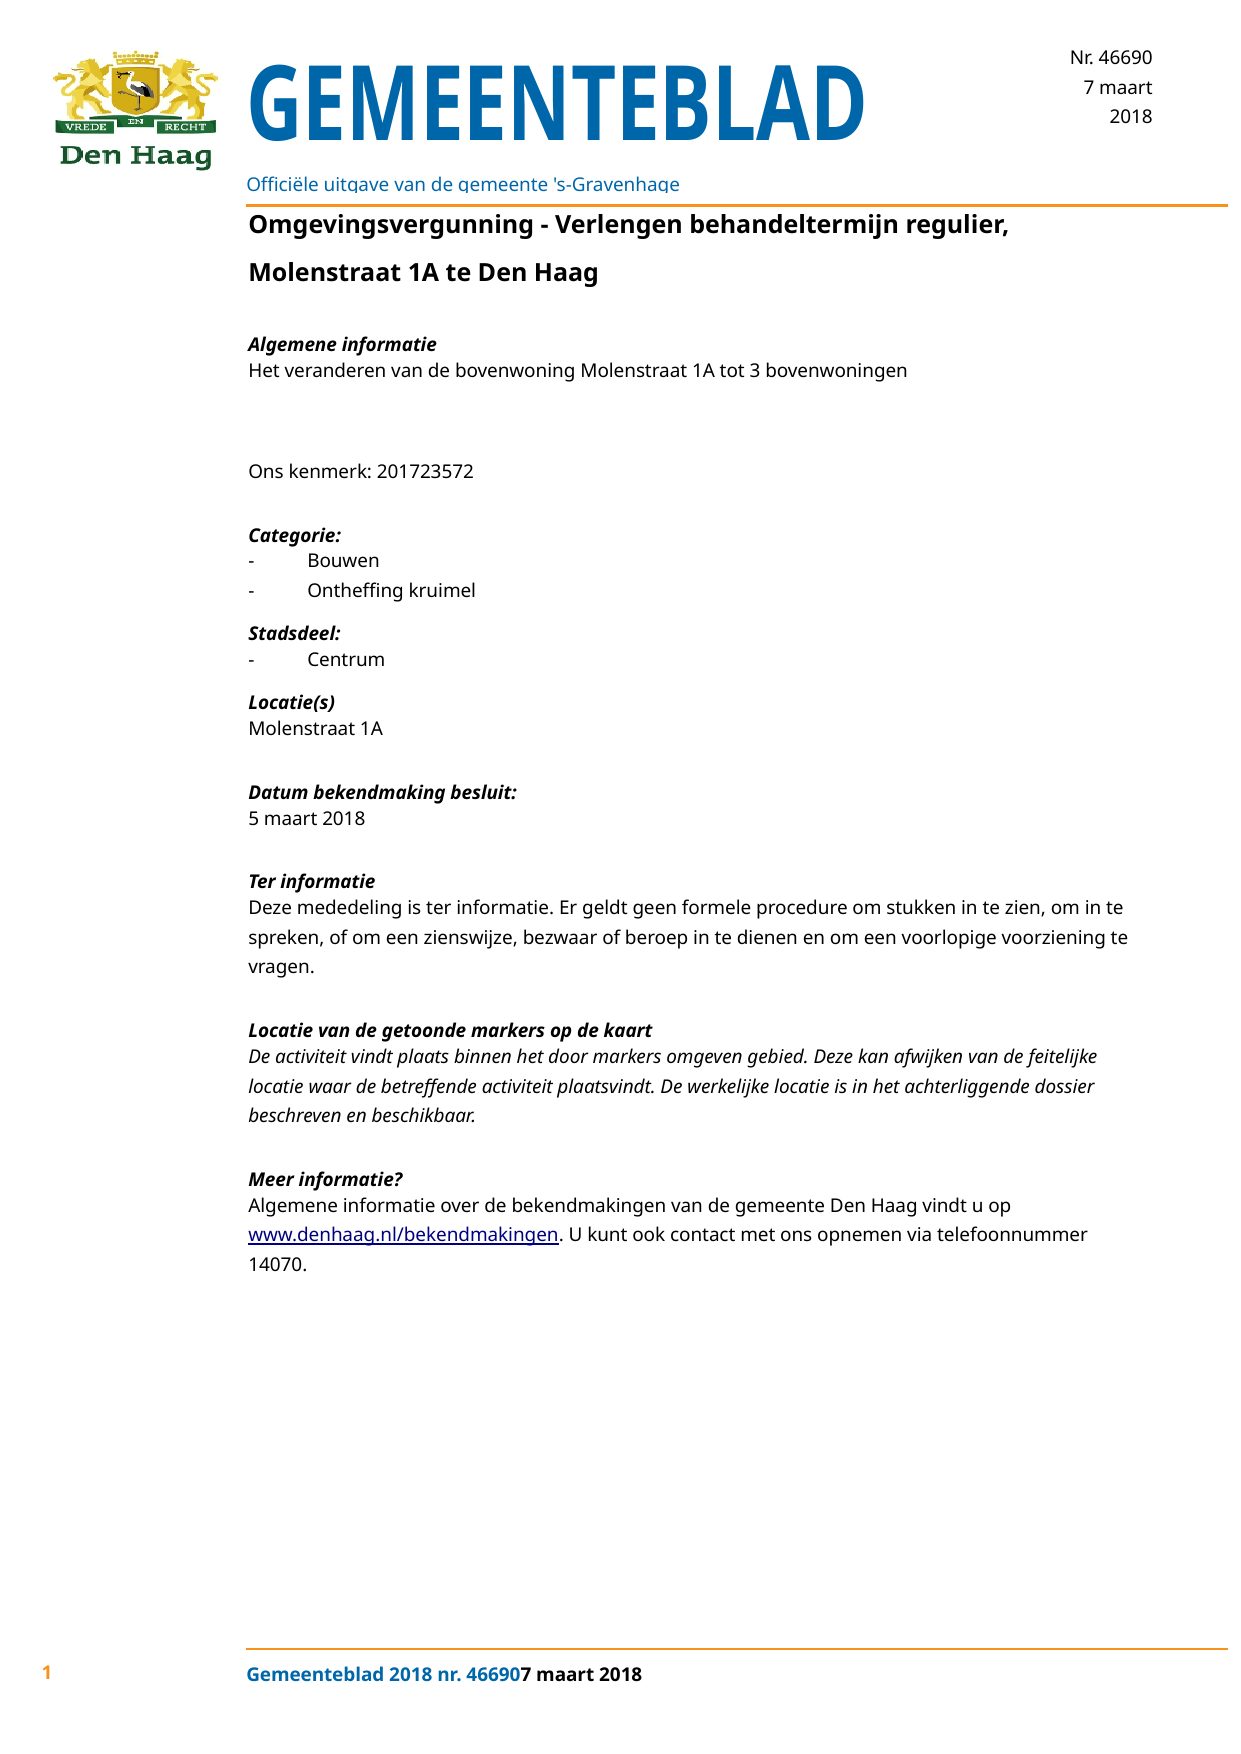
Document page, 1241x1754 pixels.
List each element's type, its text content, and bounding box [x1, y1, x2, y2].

text Omgevingsvergunning - Verlengen behandeltermijn regulier, Molenstraat 1A te Den Haag [248, 207, 1152, 288]
text Datum bekendmaking besluit: [248, 779, 1152, 805]
text Het veranderen van de bovenwoning Molenstraat 1A tot 3 bovenwoningen [248, 357, 1152, 383]
text Molenstraat 1A [248, 715, 1152, 741]
text Algemene informatie [248, 331, 1152, 357]
text Stadsdeel: [248, 620, 1152, 646]
text Locatie van de getoonde markers op de kaart [248, 1017, 1152, 1043]
list Bouwen [248, 548, 1152, 573]
picture [41, 47, 231, 172]
text Ons kenmerk: 201723572 [248, 458, 1152, 484]
list Ontheffing kruimel [248, 577, 1152, 603]
text De activiteit vindt plaats binnen het door markers omgeven gebied. Deze kan afwijken van de feitelijke locatie waar de betreffende activiteit plaatsvindt. De werkelijke locatie is in het achterliggende dossier beschreven en beschikbaar. [248, 1043, 1152, 1128]
text Ter informatie [248, 869, 1152, 894]
text Meer informatie? [248, 1166, 1152, 1192]
text Deze mededeling is ter informatie. Er geldt geen formele procedure om stukken in te zien, om in te spreken, of om een zienswijze, bezwaar of beroep in te dienen en om een voorlopige voorziening te vragen. [248, 894, 1152, 979]
text Algemene informatie over de bekendmakingen van de gemeente Den Haag vindt u op www.denhaag.nl/bekendmakingen. U kunt ook contact met ons opnemen via telefoonnummer 14070. [248, 1192, 1152, 1277]
text Categorie: [248, 522, 1152, 548]
list Centrum [248, 646, 1152, 672]
text 5 maart 2018 [248, 805, 1152, 830]
text Locatie(s) [248, 689, 1152, 715]
